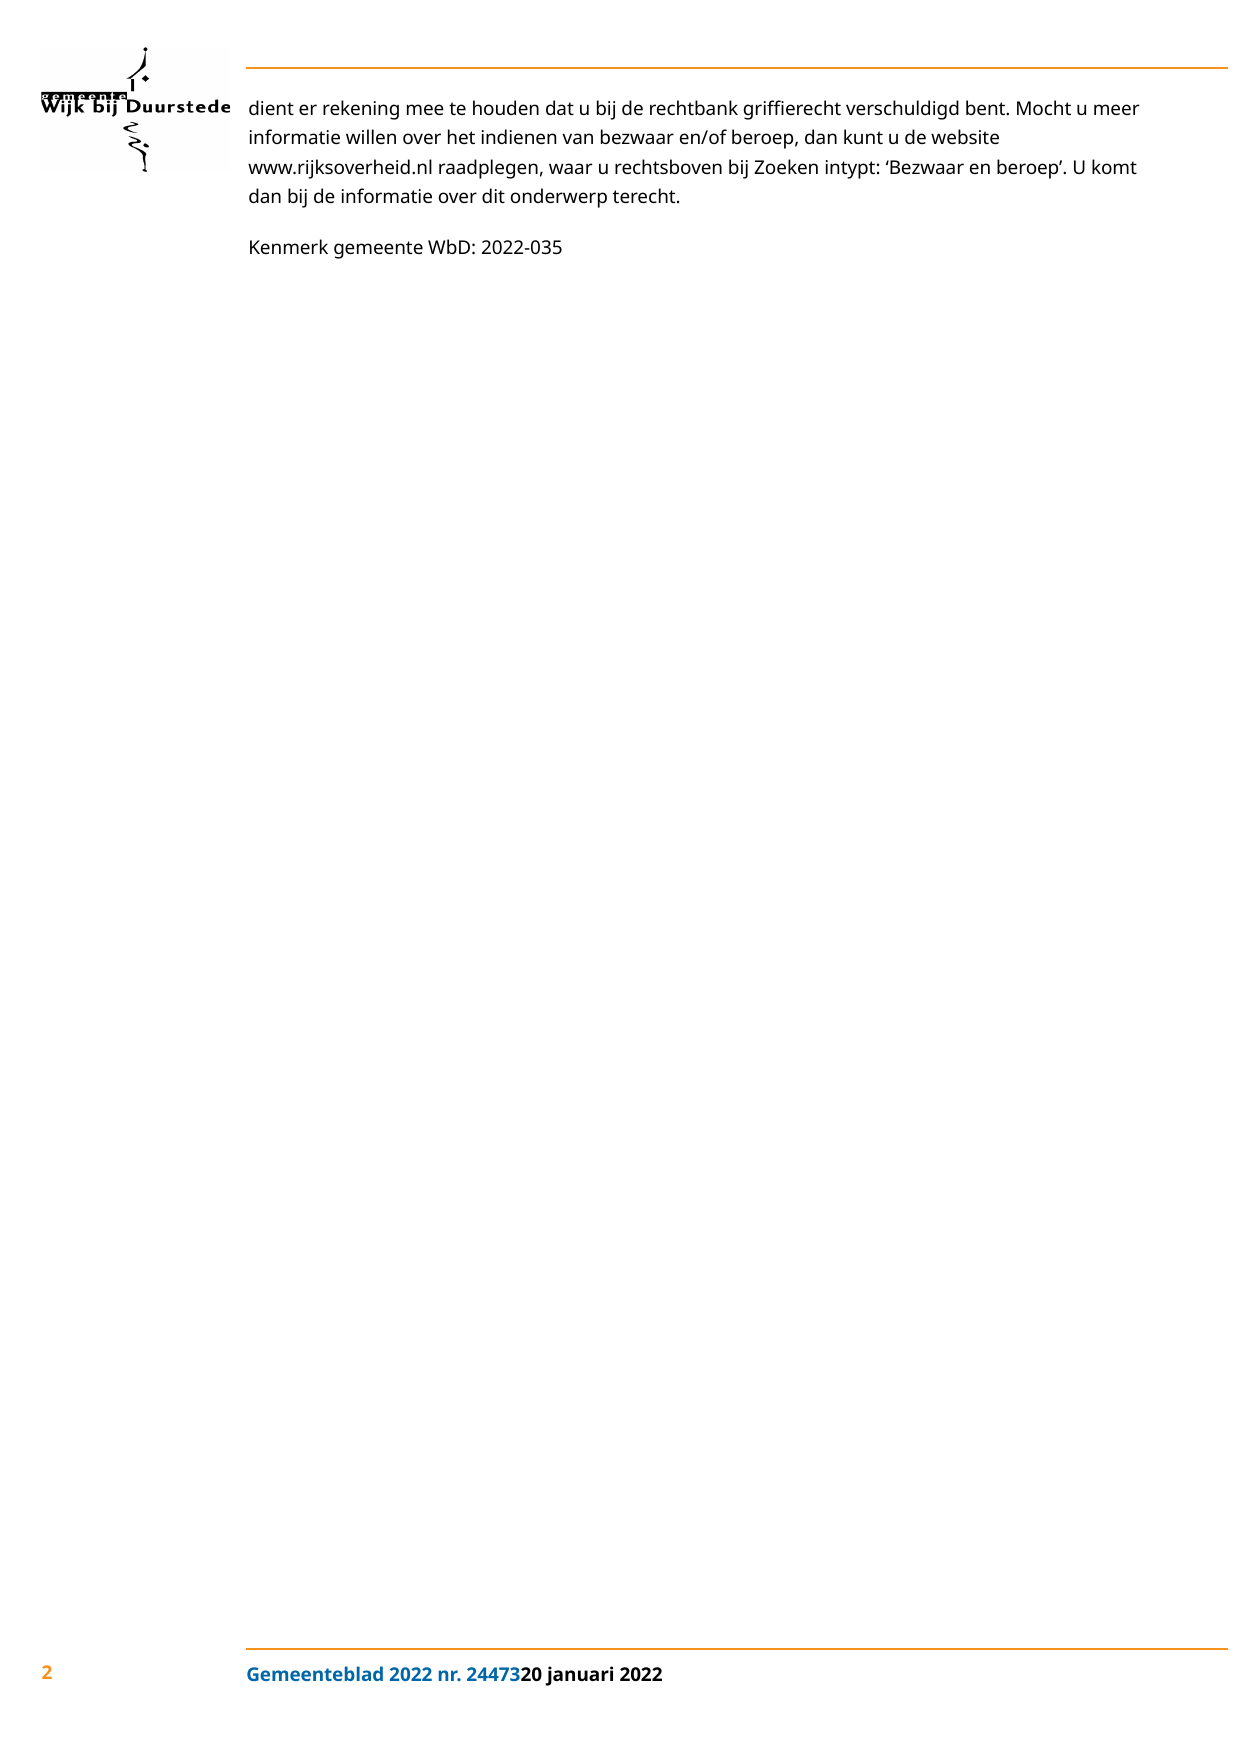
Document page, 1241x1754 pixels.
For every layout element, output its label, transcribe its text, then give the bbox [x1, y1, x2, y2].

text Kenmerk gemeente WbD: 2022-035 [248, 234, 1152, 260]
text dient er rekening mee te houden dat u bij de rechtbank griffierecht verschuldigd bent. Mocht u meer informatie willen over het indienen van bezwaar en/of beroep, dan kunt u de website www.rijksoverheid.nl raadplegen, waar u rechtsboven bij Zoeken intypt: ‘Bezwaar en beroep’. U komt dan bij de informatie over dit onderwerp terecht. [248, 95, 1152, 209]
picture [41, 47, 231, 172]
